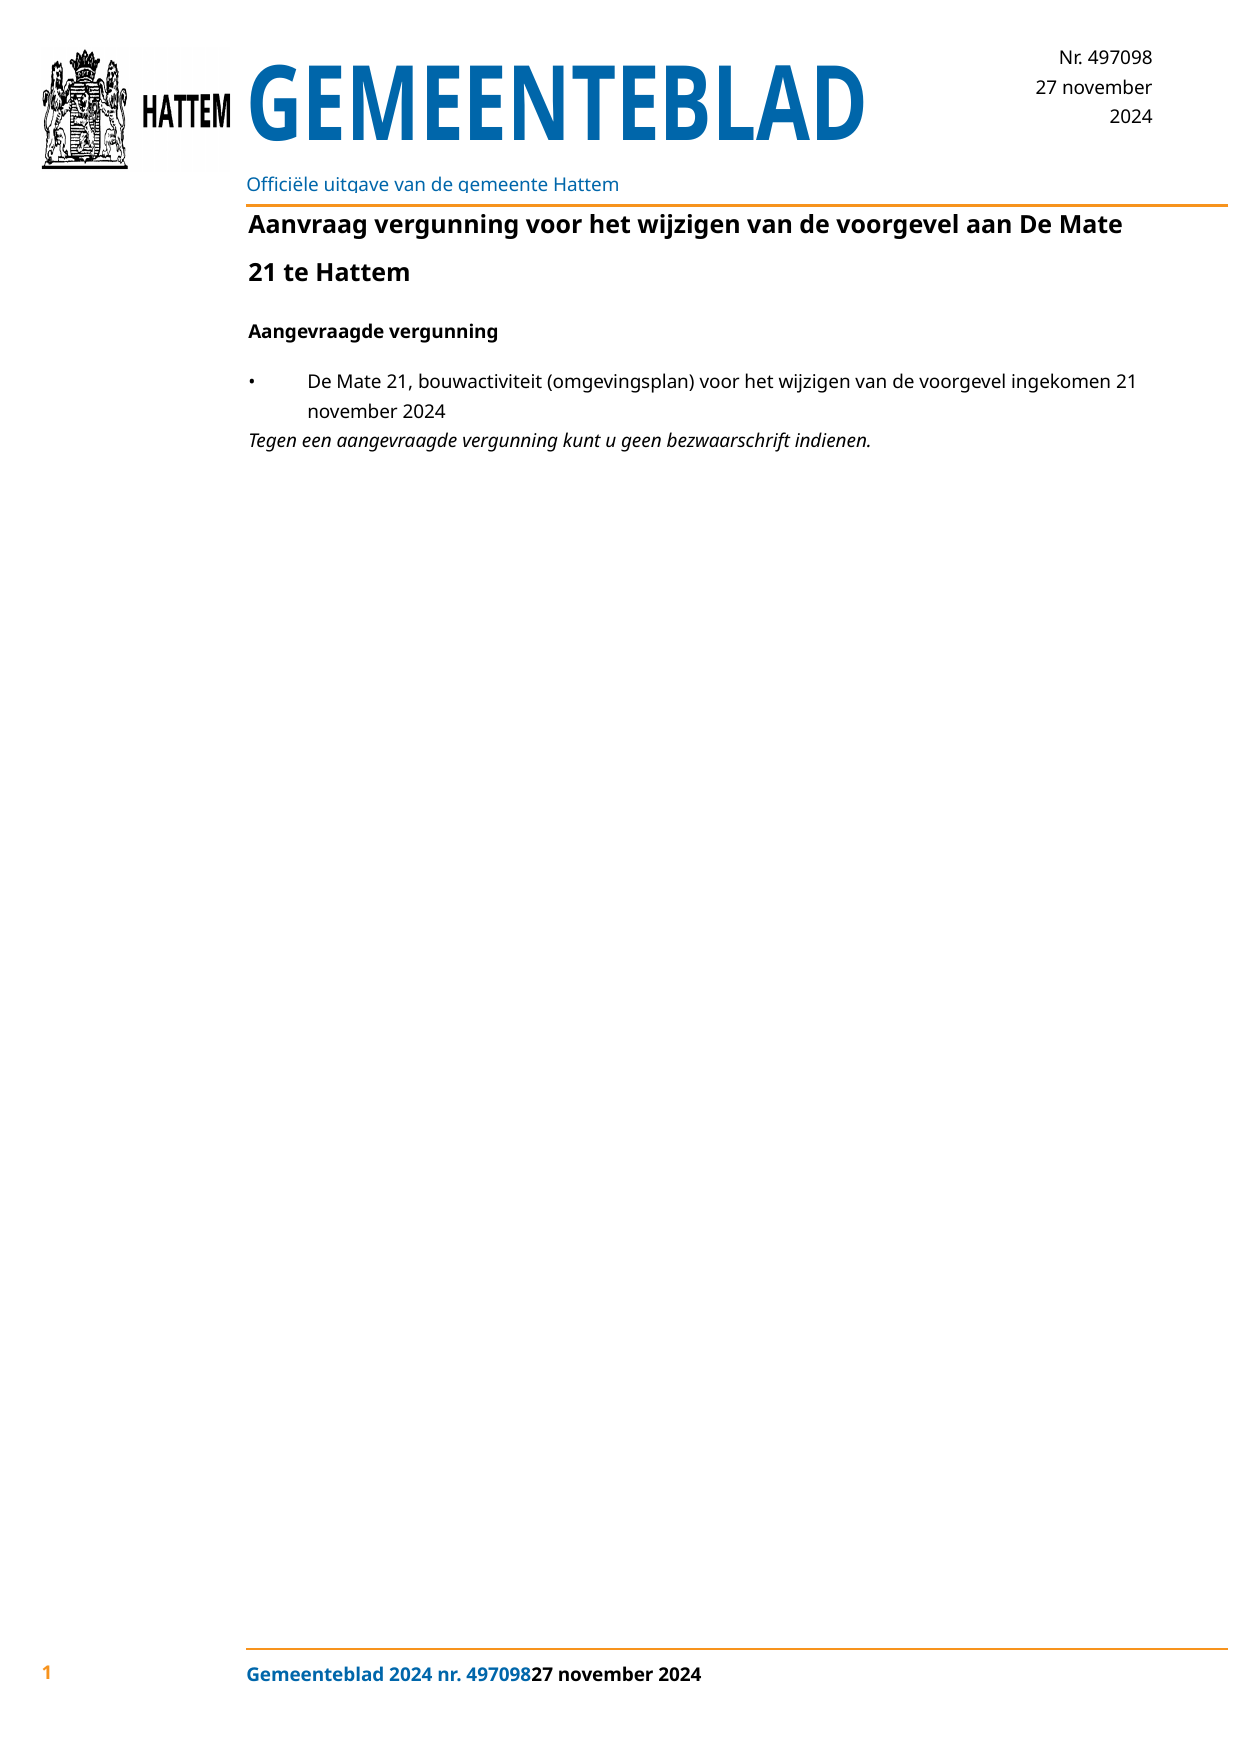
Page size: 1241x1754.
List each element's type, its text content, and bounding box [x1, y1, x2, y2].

picture [41, 47, 231, 172]
text Aangevraagde vergunning [248, 318, 1152, 344]
text Tegen een aangevraagde vergunning kunt u geen bezwaarschrift indienen. [248, 427, 1152, 453]
list De Mate 21, bouwactiviteit (omgevingsplan) voor het wijzigen van de voorgevel ingekomen 21 november 2024 [248, 368, 1152, 424]
text Aanvraag vergunning voor het wijzigen van de voorgevel aan De Mate 21 te Hattem [248, 207, 1152, 288]
